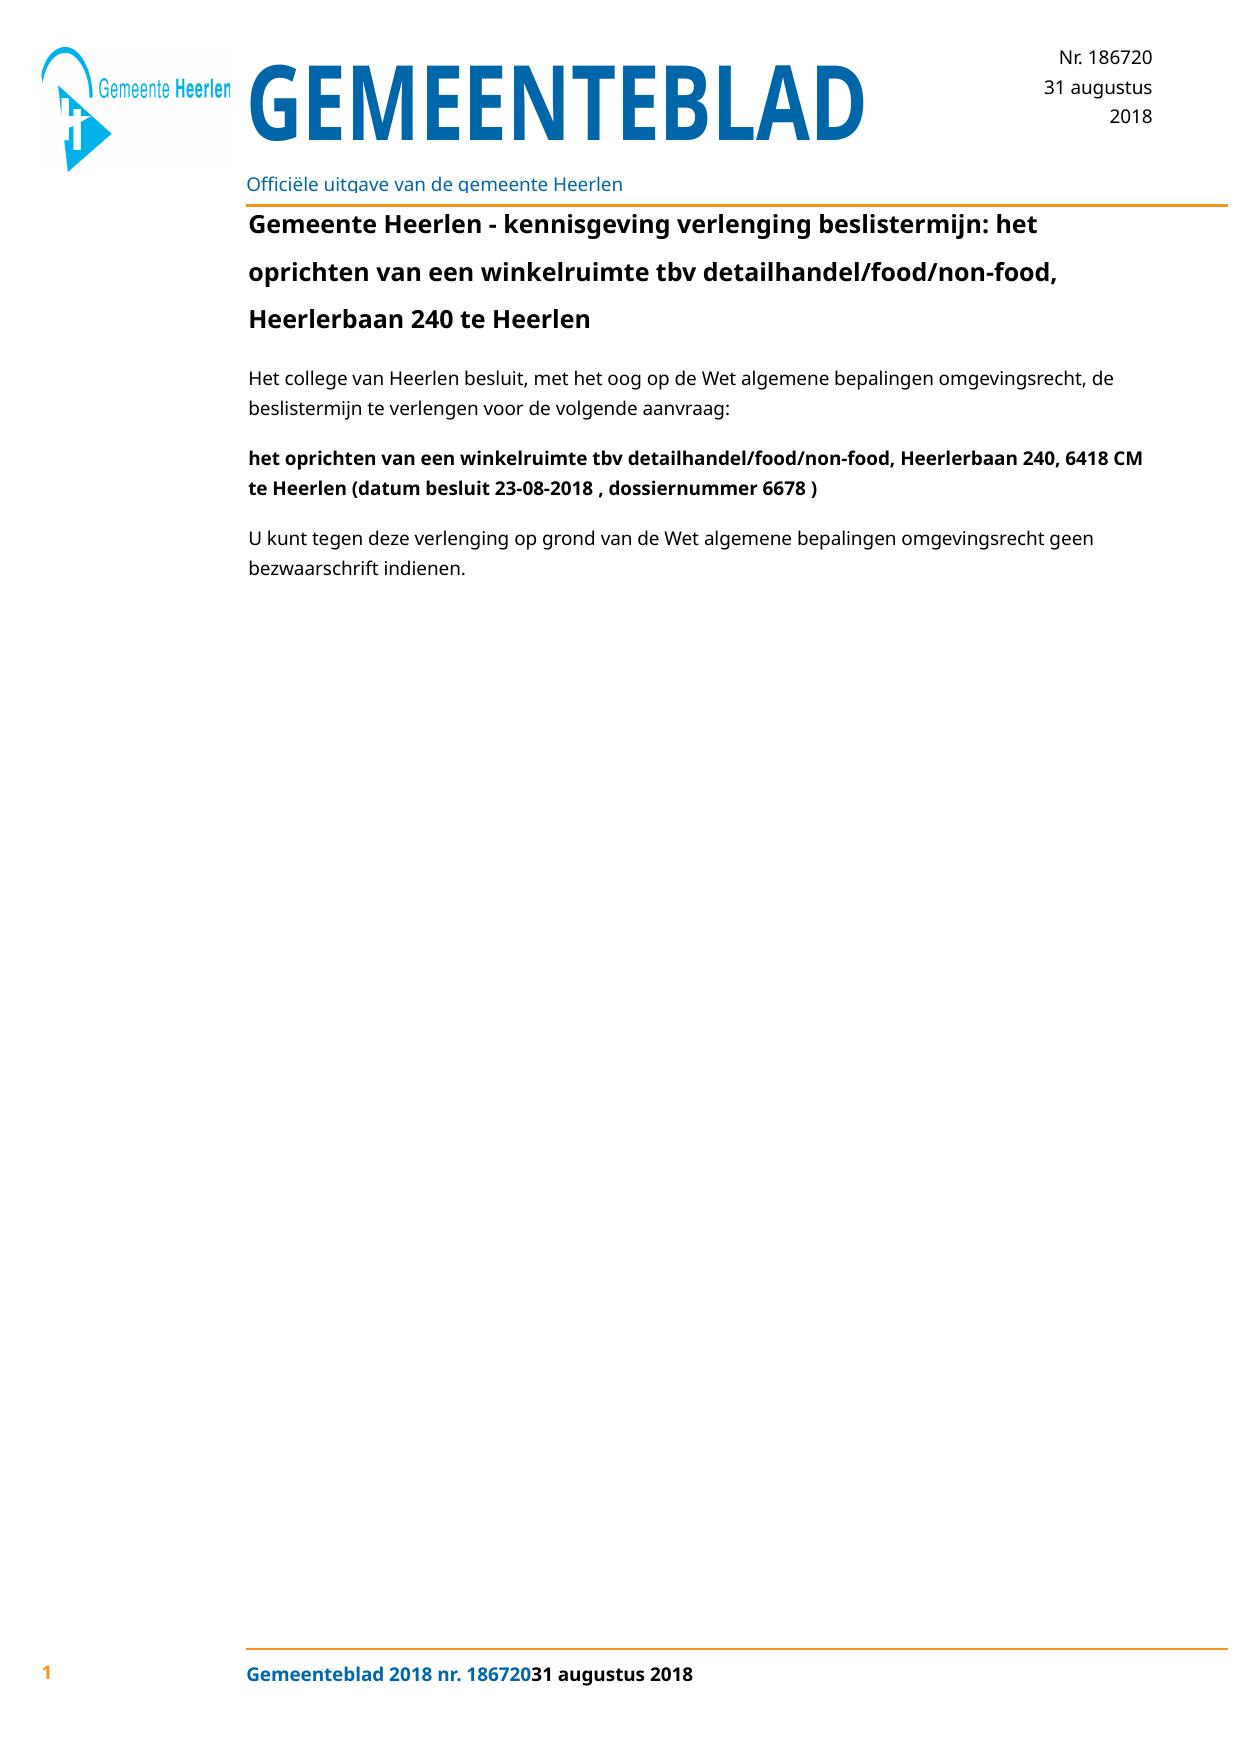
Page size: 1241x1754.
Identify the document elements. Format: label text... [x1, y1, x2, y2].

text Het college van Heerlen besluit, met het oog op de Wet algemene bepalingen omgevingsrecht, de beslistermijn te verlengen voor de volgende aanvraag: [248, 366, 1152, 421]
text het oprichten van een winkelruimte tbv detailhandel/food/non-food, Heerlerbaan 240, 6418 CM te Heerlen (datum besluit 23-08-2018 , dossiernummer 6678 ) [248, 446, 1152, 501]
text U kunt tegen deze verlenging op grond van de Wet algemene bepalingen omgevingsrecht geen bezwaarschrift indienen. [248, 526, 1152, 581]
picture [41, 47, 58, 70]
text Gemeente Heerlen - kennisgeving verlenging beslistermijn: het oprichten van een winkelruimte tbv detailhandel/food/non-food, Heerlerbaan 240 te Heerlen [248, 207, 1152, 336]
picture [41, 47, 231, 172]
